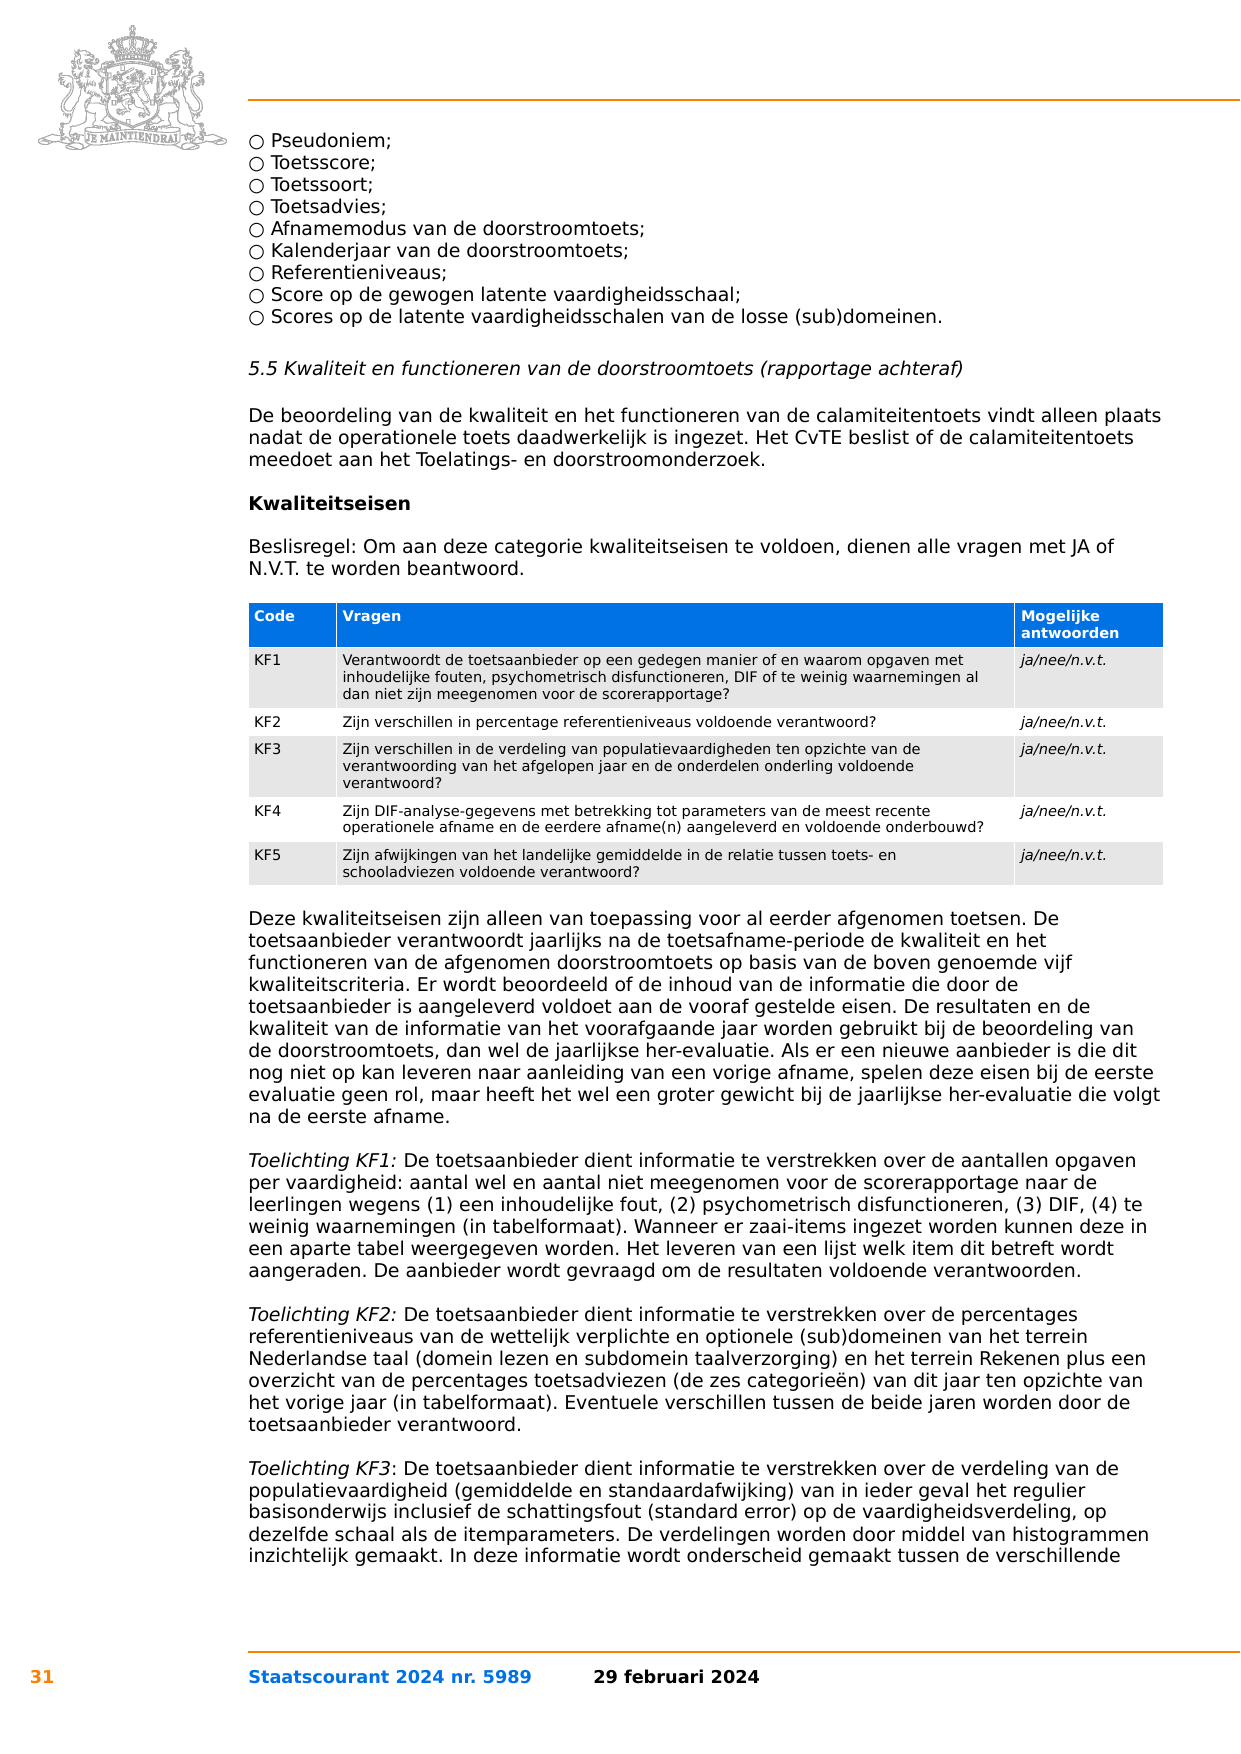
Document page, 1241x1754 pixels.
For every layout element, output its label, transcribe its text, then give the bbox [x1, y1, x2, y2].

table_cell Verantwoordt de toetsaanbieder op een gedegen manier of en waarom opgaven met inhoudelijke fouten, psychometrisch disfunctioneren, DIF of te weinig waarnemingen al dan niet zijn meegenomen voor de scorerapportage? [337, 648, 1014, 708]
text ○ Pseudoniem; [248, 130, 1163, 152]
subtitle Kwaliteitseisen [248, 492, 1163, 514]
text ○ Scores op de latente vaardigheidsschalen van de losse (sub)domeinen. [248, 306, 1163, 328]
table_cell Zijn afwijkingen van het landelijke gemiddelde in de relatie tussen toets- en schooladviezen voldoende verantwoord? [337, 842, 1014, 885]
text Deze kwaliteitseisen zijn alleen van toepassing voor al eerder afgenomen toetsen. De toetsaanbieder verantwoordt jaarlijks na de toetsafname-periode de kwaliteit en het functioneren van de afgenomen doorstroomtoets op basis van de boven genoemde vijf kwaliteitscriteria. Er wordt beoordeeld of de inhoud van de informatie die door de toetsaanbieder is aangeleverd voldoet aan de vooraf gestelde eisen. De resultaten en de kwaliteit van de informatie van het voorafgaande jaar worden gebruikt bij de beoordeling van de doorstroomtoets, dan wel de jaarlijkse her-evaluatie. Als er een nieuwe aanbieder is die dit nog niet op kan leveren naar aanleiding van een vorige afname, spelen deze eisen bij de eerste evaluatie geen rol, maar heeft het wel een groter gewicht bij de jaarlijkse her-evaluatie die volgt na de eerste afname. [248, 908, 1163, 1128]
text ○ Toetsadvies; [248, 196, 1163, 218]
text De beoordeling van de kwaliteit en het functioneren van de calamiteitentoets vindt alleen plaats nadat de operationele toets daadwerkelijk is ingezet. Het CvTE beslist of de calamiteitentoets meedoet aan het Toelatings- en doorstroomonderzoek. [248, 405, 1163, 471]
table_cell KF1 [249, 648, 336, 708]
table_cell ja/nee/n.v.t. [1015, 648, 1163, 708]
table_header Mogelijke antwoorden [1015, 603, 1163, 647]
table_cell ja/nee/n.v.t. [1015, 798, 1163, 841]
table_cell KF4 [249, 798, 336, 841]
table_cell KF2 [249, 709, 336, 735]
table_cell Zijn DIF-analyse-gegevens met betrekking tot parameters van de meest recente operationele afname en de eerdere afname(n) aangeleverd en voldoende onderbouwd? [337, 798, 1014, 841]
text Toelichting KF1: De toetsaanbieder dient informatie te verstrekken over de aantallen opgaven per vaardigheid: aantal wel en aantal niet meegenomen voor de scorerapportage naar de leerlingen wegens (1) een inhoudelijke fout, (2) psychometrisch disfunctioneren, (3) DIF, (4) te weinig waarnemingen (in tabelformaat). Wanneer er zaai-items ingezet worden kunnen deze in een aparte tabel weergegeven worden. Het leveren van een lijst welk item dit betreft wordt aangeraden. De aanbieder wordt gevraagd om de resultaten voldoende verantwoorden. [248, 1150, 1163, 1282]
subtitle 5.5 Kwaliteit en functioneren van de doorstroomtoets (rapportage achteraf) [248, 358, 1163, 380]
table_cell ja/nee/n.v.t. [1015, 736, 1163, 797]
table_cell Zijn verschillen in percentage referentieniveaus voldoende verantwoord? [337, 709, 1014, 735]
text ○ Toetsscore; [248, 152, 1163, 174]
table_header Code [249, 603, 336, 647]
text ○ Referentieniveaus; [248, 262, 1163, 284]
text ○ Score op de gewogen latente vaardigheidsschaal; [248, 284, 1163, 306]
text ○ Afnamemodus van de doorstroomtoets; [248, 218, 1163, 240]
table_cell ja/nee/n.v.t. [1015, 842, 1163, 885]
table_cell KF3 [249, 736, 336, 797]
table_cell ja/nee/n.v.t. [1015, 709, 1163, 735]
text Beslisregel: Om aan deze categorie kwaliteitseisen te voldoen, dienen alle vragen met JA of N.V.T. te worden beantwoord. [248, 536, 1163, 580]
table_cell Zijn verschillen in de verdeling van populatievaardigheden ten opzichte van de verantwoording van het afgelopen jaar en de onderdelen onderling voldoende verantwoord? [337, 736, 1014, 797]
table_header Vragen [337, 603, 1014, 647]
table_cell KF5 [249, 842, 336, 885]
text Toelichting KF2: De toetsaanbieder dient informatie te verstrekken over de percentages referentieniveaus van de wettelijk verplichte en optionele (sub)domeinen van het terrein Nederlandse taal (domein lezen en subdomein taalverzorging) en het terrein Rekenen plus een overzicht van de percentages toetsadviezen (de zes categorieën) van dit jaar ten opzichte van het vorige jaar (in tabelformaat). Eventuele verschillen tussen de beide jaren worden door de toetsaanbieder verantwoord. [248, 1304, 1163, 1436]
text Toelichting KF3: De toetsaanbieder dient informatie te verstrekken over de verdeling van de populatievaardigheid (gemiddelde en standaardafwijking) van in ieder geval het regulier basisonderwijs inclusief de schattingsfout (standard error) op de vaardigheidsverdeling, op dezelfde schaal als de itemparameters. De verdelingen worden door middel van histogrammen inzichtelijk gemaakt. In deze informatie wordt onderscheid gemaakt tussen de verschillende [248, 1457, 1163, 1567]
text ○ Toetssoort; [248, 174, 1163, 196]
picture [38, 25, 227, 150]
text ○ Kalenderjaar van de doorstroomtoets; [248, 240, 1163, 262]
